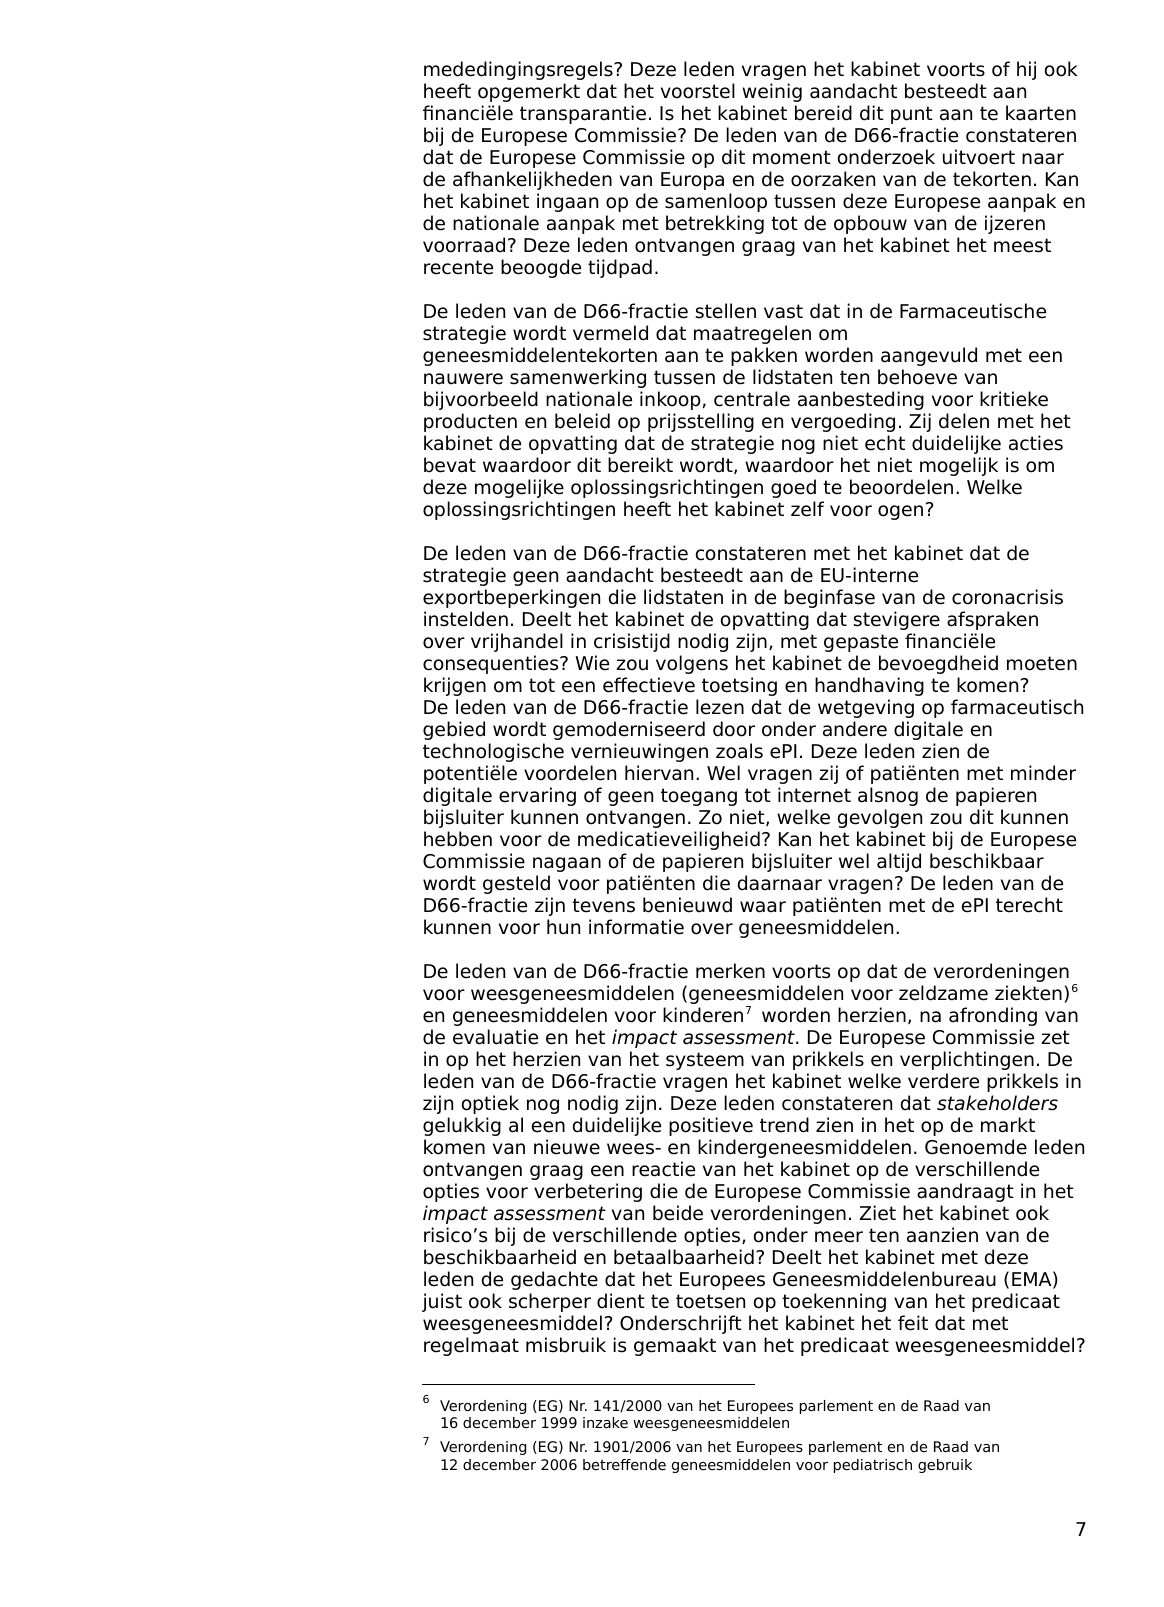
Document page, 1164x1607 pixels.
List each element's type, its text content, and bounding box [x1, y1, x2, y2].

text De leden van de D66-fractie stellen vast dat in de Farmaceutische strategie wordt vermeld dat maatregelen om geneesmiddelentekorten aan te pakken worden aangevuld met een nauwere samenwerking tussen de lidstaten ten behoeve van bijvoorbeeld nationale inkoop, centrale aanbesteding voor kritieke producten en beleid op prijsstelling en vergoeding. Zij delen met het kabinet de opvatting dat de strategie nog niet echt duidelijke acties bevat waardoor dit bereikt wordt, waardoor het niet mogelijk is om deze mogelijke oplossingsrichtingen goed te beoordelen. Welke oplossingsrichtingen heeft het kabinet zelf voor ogen? [422, 301, 1087, 521]
text mededingingsregels? Deze leden vragen het kabinet voorts of hij ook heeft opgemerkt dat het voorstel weinig aandacht besteedt aan financiële transparantie. Is het kabinet bereid dit punt aan te kaarten bij de Europese Commissie? De leden van de D66-fractie constateren dat de Europese Commissie op dit moment onderzoek uitvoert naar de afhankelijkheden van Europa en de oorzaken van de tekorten. Kan het kabinet ingaan op de samenloop tussen deze Europese aanpak en de nationale aanpak met betrekking tot de opbouw van de ijzeren voorraad? Deze leden ontvangen graag van het kabinet het meest recente beoogde tijdpad. [422, 59, 1087, 279]
text Verordening (EG) Nr. 1901/2006 van het Europees parlement en de Raad van 12 december 2006 betreffende geneesmiddelen voor pediatrisch gebruik [422, 1435, 1087, 1474]
text De leden van de D66-fractie merken voorts op dat de verordeningen voor weesgeneesmiddelen (geneesmiddelen voor zeldzame ziekten) en geneesmiddelen voor kinderen worden herzien, na afronding van de evaluatie en het impact assessment. De Europese Commissie zet in op het herzien van het systeem van prikkels en verplichtingen. De leden van de D66-fractie vragen het kabinet welke verdere prikkels in zijn optiek nog nodig zijn. Deze leden constateren dat stakeholders gelukkig al een duidelijke positieve trend zien in het op de markt komen van nieuwe wees- en kindergeneesmiddelen. Genoemde leden ontvangen graag een reactie van het kabinet op de verschillende opties voor verbetering die de Europese Commissie aandraagt in het impact assessment van beide verordeningen. Ziet het kabinet ook risico’s bij de verschillende opties, onder meer ten aanzien van de beschikbaarheid en betaalbaarheid? Deelt het kabinet met deze leden de gedachte dat het Europees Geneesmiddelenbureau (EMA) juist ook scherper dient te toetsen op toekenning van het predicaat weesgeneesmiddel? Onderschrijft het kabinet het feit dat met regelmaat misbruik is gemaakt van het predicaat weesgeneesmiddel? [422, 961, 1087, 1356]
text Verordening (EG) Nr. 141/2000 van het Europees parlement en de Raad van 16 december 1999 inzake weesgeneesmiddelen [422, 1393, 1087, 1432]
text De leden van de D66-fractie lezen dat de wetgeving op farmaceutisch gebied wordt gemoderniseerd door onder andere digitale en technologische vernieuwingen zoals ePI. Deze leden zien de potentiële voordelen hiervan. Wel vragen zij of patiënten met minder digitale ervaring of geen toegang tot internet alsnog de papieren bijsluiter kunnen ontvangen. Zo niet, welke gevolgen zou dit kunnen hebben voor de medicatieveiligheid? Kan het kabinet bij de Europese Commissie nagaan of de papieren bijsluiter wel altijd beschikbaar wordt gesteld voor patiënten die daarnaar vragen? De leden van de D66-fractie zijn tevens benieuwd waar patiënten met de ePI terecht kunnen voor hun informatie over geneesmiddelen. [422, 697, 1087, 939]
text De leden van de D66-fractie constateren met het kabinet dat de strategie geen aandacht besteedt aan de EU-interne exportbeperkingen die lidstaten in de beginfase van de coronacrisis instelden. Deelt het kabinet de opvatting dat stevigere afspraken over vrijhandel in crisistijd nodig zijn, met gepaste financiële consequenties? Wie zou volgens het kabinet de bevoegdheid moeten krijgen om tot een effectieve toetsing en handhaving te komen? [422, 543, 1087, 697]
